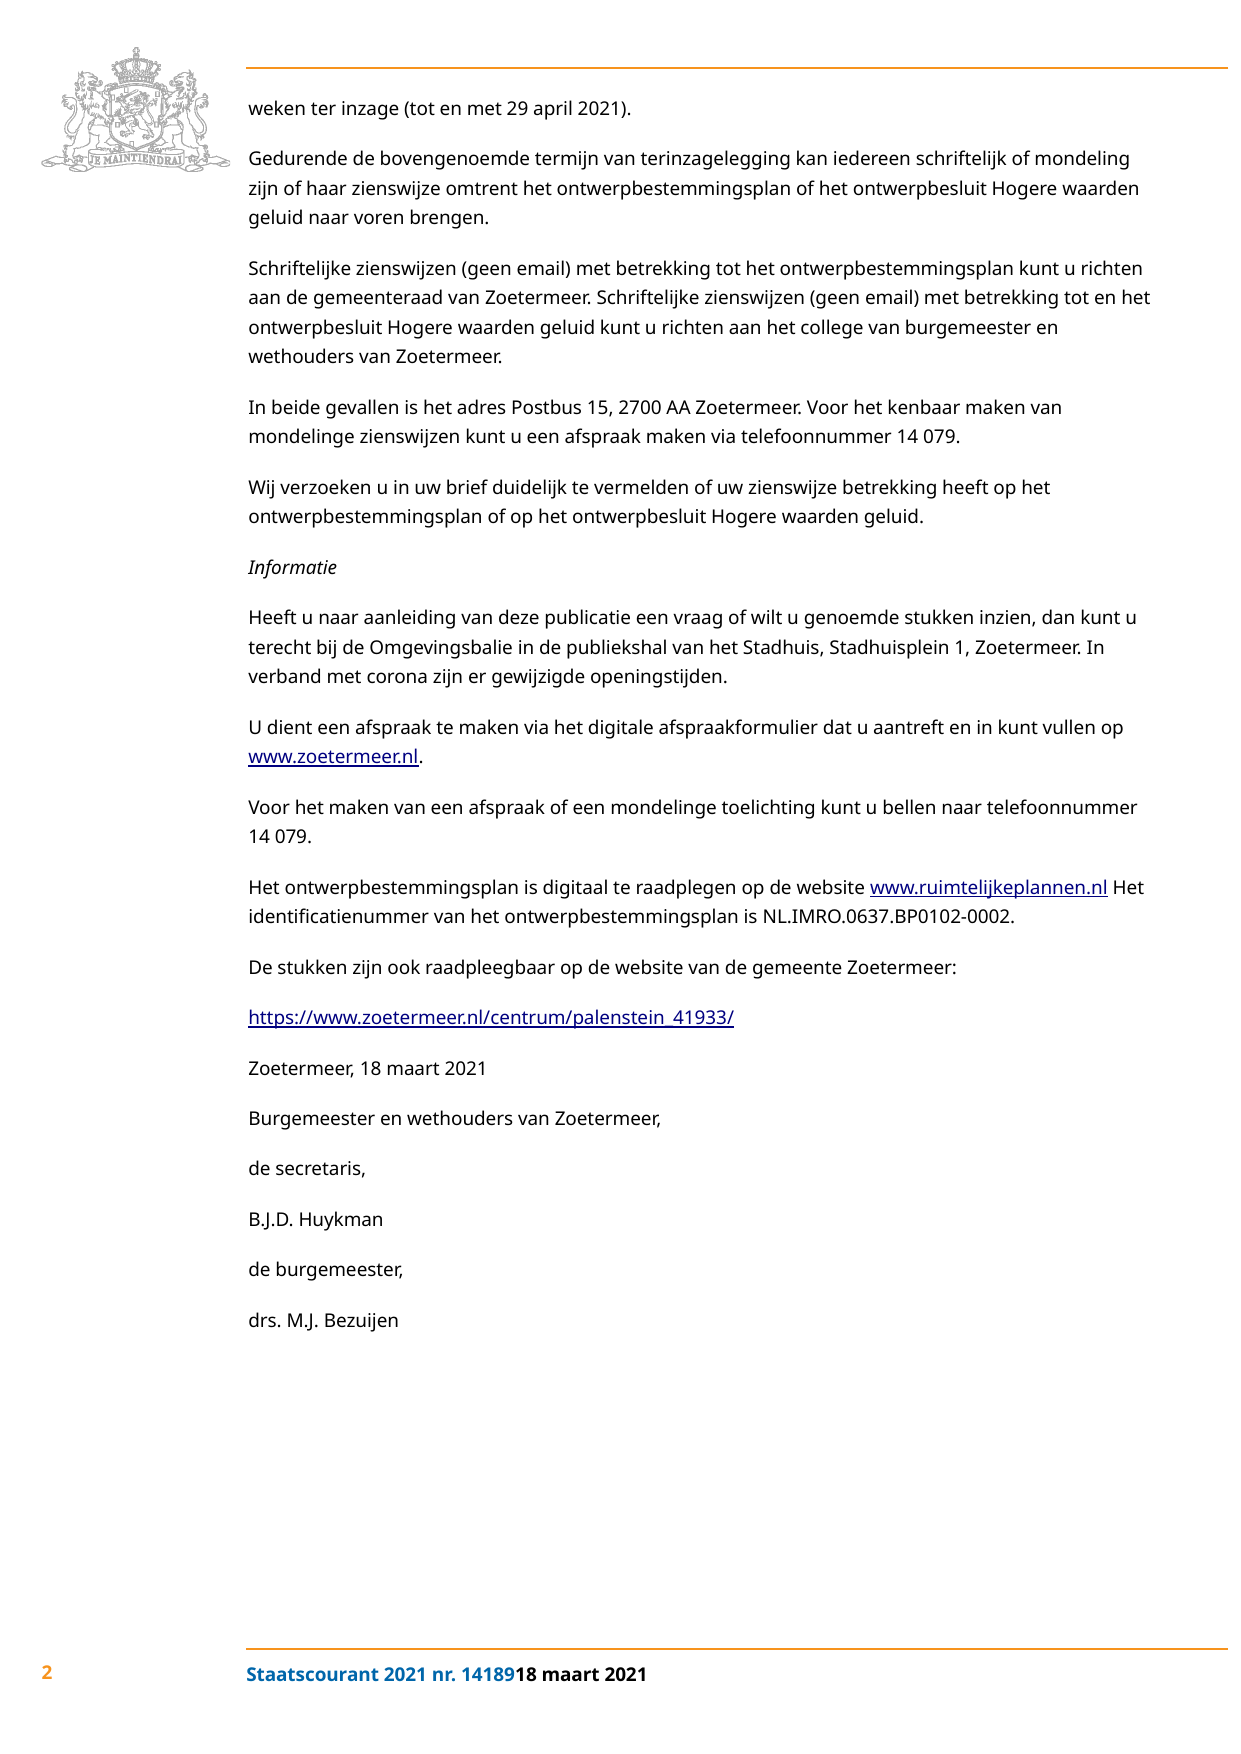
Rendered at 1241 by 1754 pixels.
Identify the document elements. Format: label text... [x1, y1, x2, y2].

text Wij verzoeken u in uw brief duidelijk te vermelden of uw zienswijze betrekking heeft op het ontwerpbestemmingsplan of op het ontwerpbesluit Hogere waarden geluid. [248, 474, 1152, 529]
text Informatie [248, 554, 1152, 580]
text drs. M.J. Bezuijen [248, 1307, 1152, 1333]
text Heeft u naar aanleiding van deze publicatie een vraag of wilt u genoemde stukken inzien, dan kunt u terecht bij de Omgevingsbalie in de publiekshal van het Stadhuis, Stadhuisplein 1, Zoetermeer. In verband met corona zijn er gewijzigde openingstijden. [248, 604, 1152, 689]
text Gedurende de bovengenoemde termijn van terinzagelegging kan iedereen schriftelijk of mondeling zijn of haar zienswijze omtrent het ontwerpbestemmingsplan of het ontwerpbesluit Hogere waarden geluid naar voren brengen. [248, 145, 1152, 230]
text Burgemeester en wethouders van Zoetermeer, [248, 1105, 1152, 1131]
text Schriftelijke zienswijzen (geen email) met betrekking tot het ontwerpbestemmingsplan kunt u richten aan de gemeenteraad van Zoetermeer. Schriftelijke zienswijzen (geen email) met betrekking tot en het ontwerpbesluit Hogere waarden geluid kunt u richten aan het college van burgemeester en wethouders van Zoetermeer. [248, 255, 1152, 369]
picture [41, 47, 231, 172]
text de secretaris, [248, 1156, 1152, 1181]
text De stukken zijn ook raadpleegbaar op de website van de gemeente Zoetermeer: [248, 954, 1152, 980]
text weken ter inzage (tot en met 29 april 2021). [248, 95, 1152, 121]
text de burgemeester, [248, 1256, 1152, 1282]
text In beide gevallen is het adres Postbus 15, 2700 AA Zoetermeer. Voor het kenbaar maken van mondelinge zienswijzen kunt u een afspraak maken via telefoonnummer 14 079. [248, 394, 1152, 449]
text Het ontwerpbestemmingsplan is digitaal te raadplegen op de website www.ruimtelijkeplannen.nl Het identificatienummer van het ontwerpbestemmingsplan is NL.IMRO.0637.BP0102-0002. [248, 874, 1152, 929]
text Zoetermeer, 18 maart 2021 [248, 1055, 1152, 1081]
text https://www.zoetermeer.nl/centrum/palenstein_41933/ [248, 1004, 1152, 1030]
text Voor het maken van een afspraak of een mondelinge toelichting kunt u bellen naar telefoonnummer 14 079. [248, 794, 1152, 849]
text U dient een afspraak te maken via het digitale afspraakformulier dat u aantreft en in kunt vullen op www.zoetermeer.nl. [248, 714, 1152, 769]
text B.J.D. Huykman [248, 1206, 1152, 1232]
